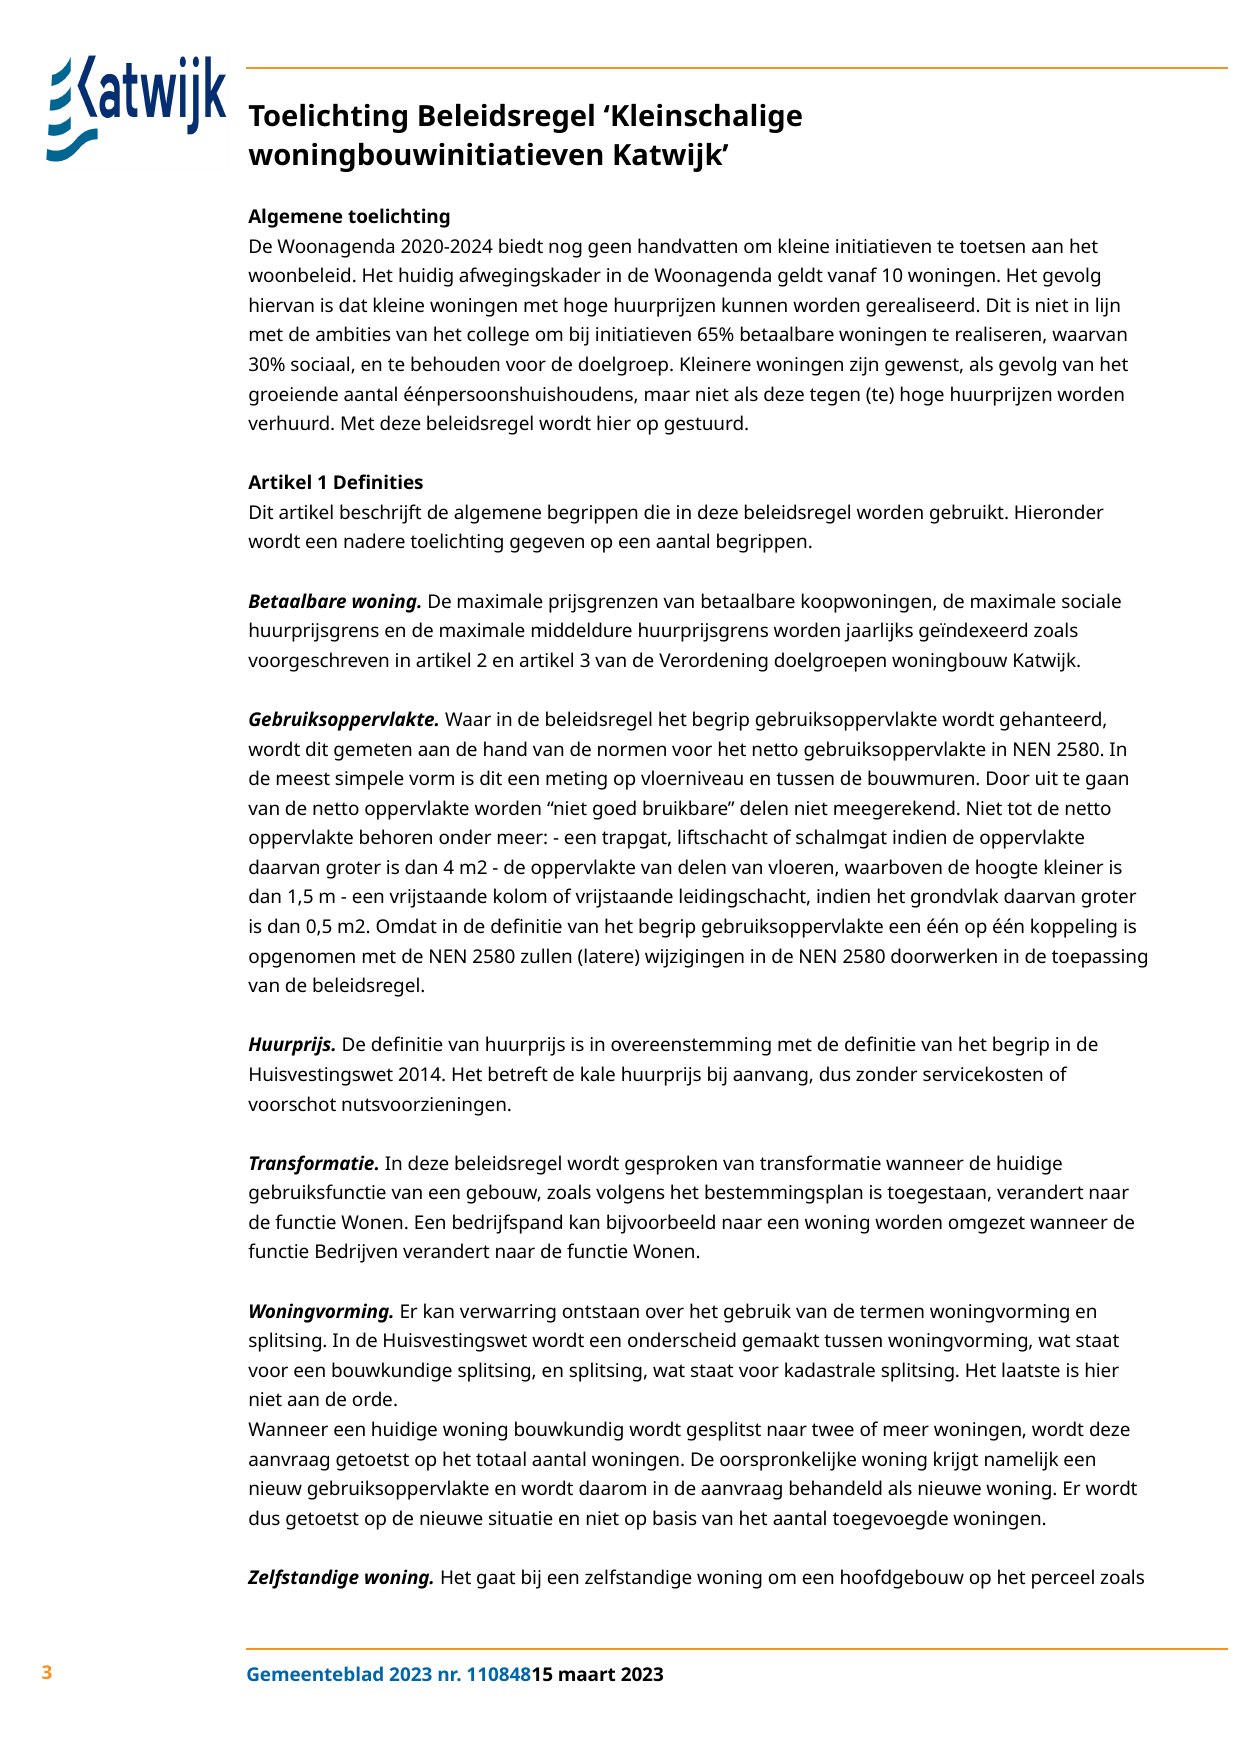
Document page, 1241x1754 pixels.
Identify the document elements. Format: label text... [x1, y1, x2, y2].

text Transformatie. In deze beleidsregel wordt gesproken van transformatie wanneer de huidige gebruiksfunctie van een gebouw, zoals volgens het bestemmingsplan is toegestaan, verandert naar de functie Wonen. Een bedrijfspand kan bijvoorbeeld naar een woning worden omgezet wanneer de functie Bedrijven verandert naar de functie Wonen. [248, 1150, 1152, 1264]
picture [41, 47, 231, 172]
text Zelfstandige woning. Het gaat bij een zelfstandige woning om een hoofdgebouw op het perceel zoals [248, 1564, 1152, 1590]
text Gebruiksoppervlakte. Waar in de beleidsregel het begrip gebruiksoppervlakte wordt gehanteerd, wordt dit gemeten aan de hand van de normen voor het netto gebruiksoppervlakte in NEN 2580. In de meest simpele vorm is dit een meting op vloerniveau en tussen de bouwmuren. Door uit te gaan van de netto oppervlakte worden “niet goed bruikbare” delen niet meegerekend. Niet tot de netto oppervlakte behoren onder meer: - een trapgat, liftschacht of schalmgat indien de oppervlakte daarvan groter is dan 4 m2 - de oppervlakte van delen van vloeren, waarboven de hoogte kleiner is dan 1,5 m - een vrijstaande kolom of vrijstaande leidingschacht, indien het grondvlak daarvan groter is dan 0,5 m2. Omdat in de definitie van het begrip gebruiksoppervlakte een één op één koppeling is opgenomen met de NEN 2580 zullen (latere) wijzigingen in de NEN 2580 doorwerken in de toepassing van de beleidsregel. [248, 706, 1152, 998]
text Woningvorming. Er kan verwarring ontstaan over het gebruik van de termen woningvorming en splitsing. In de Huisvestingswet wordt een onderscheid gemaakt tussen woningvorming, wat staat voor een bouwkundige splitsing, en splitsing, wat staat voor kadastrale splitsing. Het laatste is hier niet aan de orde. [248, 1298, 1152, 1412]
text Betaalbare woning. De maximale prijsgrenzen van betaalbare koopwoningen, de maximale sociale huurprijsgrens en de maximale middeldure huurprijsgrens worden jaarlijks geïndexeerd zoals voorgeschreven in artikel 2 en artikel 3 van de Verordening doelgroepen woningbouw Katwijk. [248, 588, 1152, 673]
text Huurprijs. De definitie van huurprijs is in overeenstemming met de definitie van het begrip in de Huisvestingswet 2014. Het betreft de kale huurprijs bij aanvang, dus zonder servicekosten of voorschot nutsvoorzieningen. [248, 1032, 1152, 1117]
text Algemene toelichting [248, 203, 1152, 229]
text Artikel 1 Definities [248, 469, 1152, 495]
text Dit artikel beschrijft de algemene begrippen die in deze beleidsregel worden gebruikt. Hieronder wordt een nadere toelichting gegeven op een aantal begrippen. [248, 499, 1152, 554]
text Wanneer een huidige woning bouwkundig wordt gesplitst naar twee of meer woningen, wordt deze aanvraag getoetst op het totaal aantal woningen. De oorspronkelijke woning krijgt namelijk een nieuw gebruiksoppervlakte en wordt daarom in de aanvraag behandeld als nieuwe woning. Er wordt dus getoetst op de nieuwe situatie en niet op basis van het aantal toegevoegde woningen. [248, 1416, 1152, 1531]
text De Woonagenda 2020-2024 biedt nog geen handvatten om kleine initiatieven te toetsen aan het woonbeleid. Het huidig afwegingskader in de Woonagenda geldt vanaf 10 woningen. Het gevolg hiervan is dat kleine woningen met hoge huurprijzen kunnen worden gerealiseerd. Dit is niet in lijn met de ambities van het college om bij initiatieven 65% betaalbare woningen te realiseren, waarvan 30% sociaal, en te behouden voor de doelgroep. Kleinere woningen zijn gewenst, als gevolg van het groeiende aantal éénpersoonshuishoudens, maar niet als deze tegen (te) hoge huurprijzen worden verhuurd. Met deze beleidsregel wordt hier op gestuurd. [248, 233, 1152, 436]
text Toelichting Beleidsregel ‘Kleinschalige woningbouwinitiatieven Katwijk’ [248, 95, 1152, 174]
